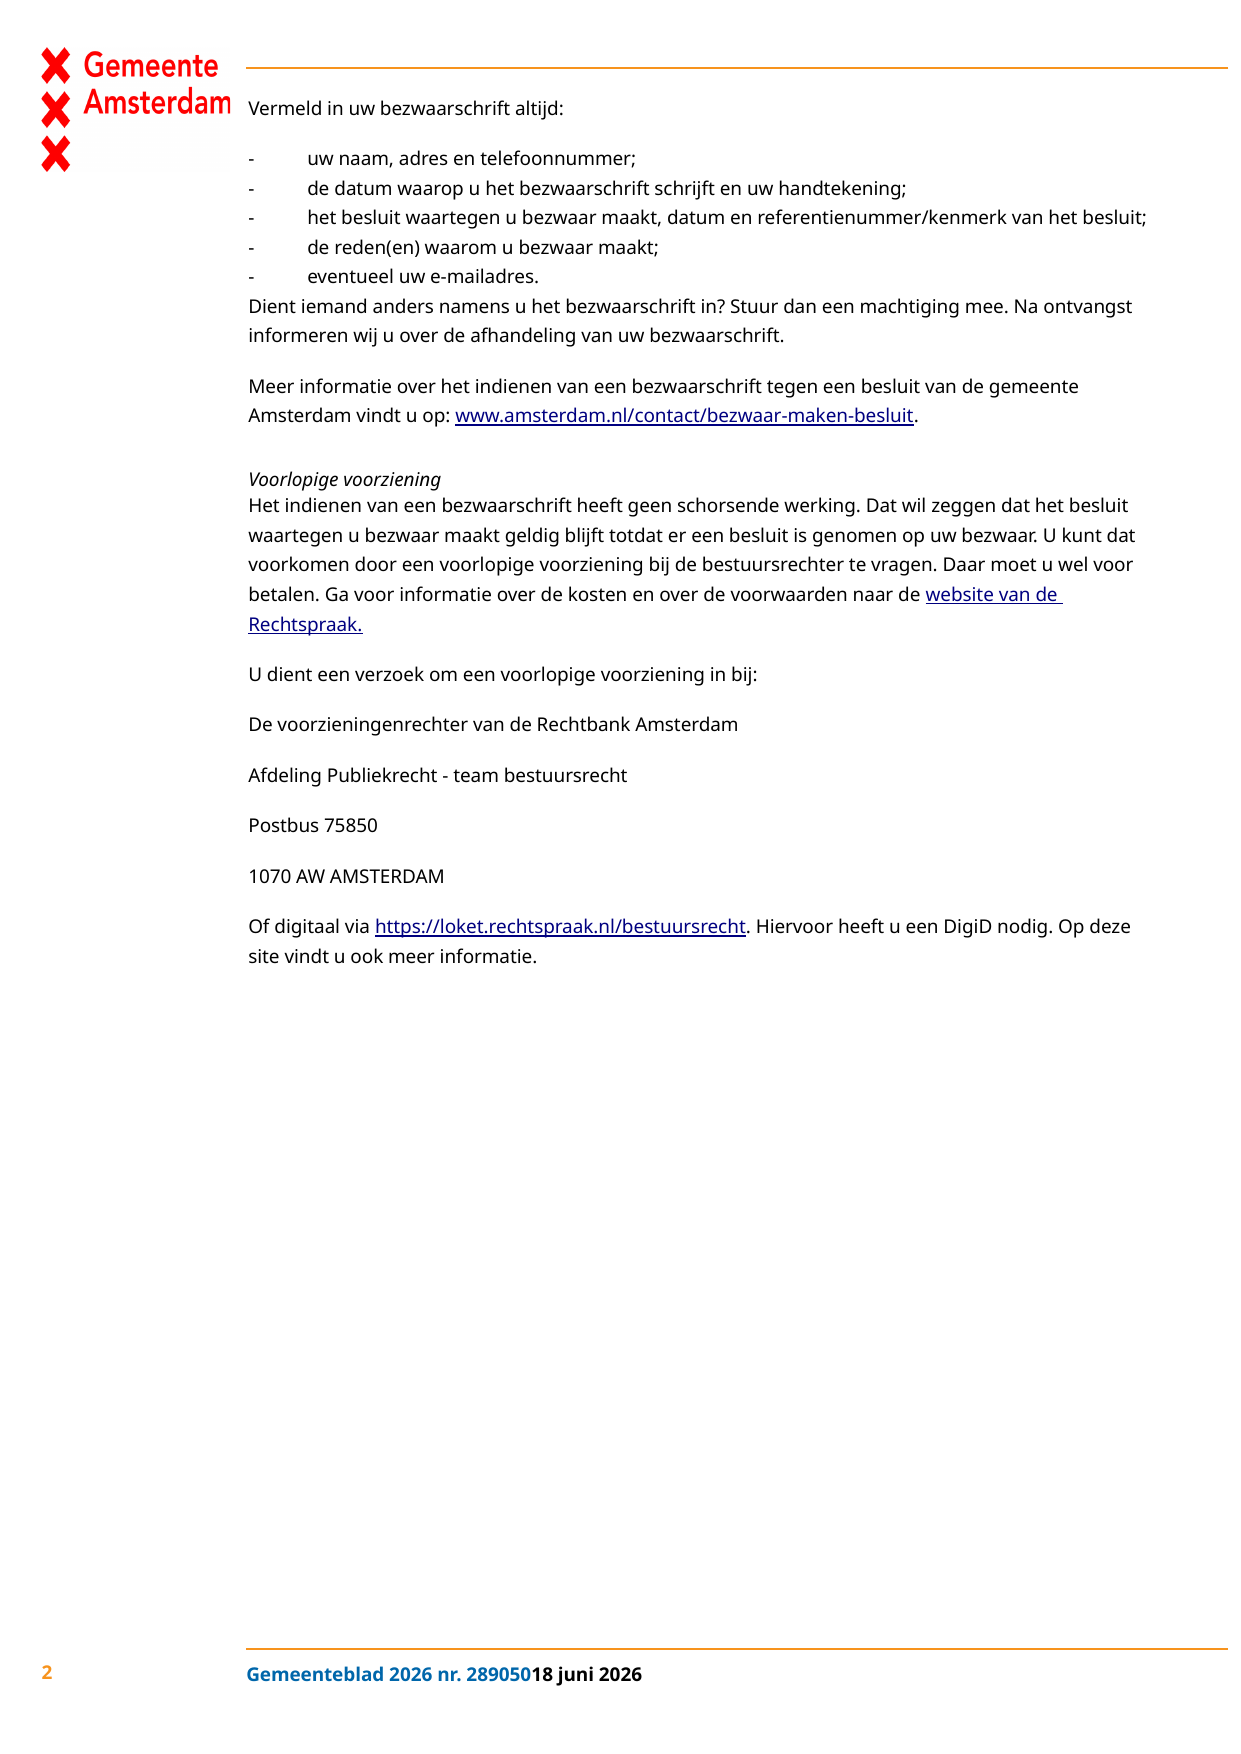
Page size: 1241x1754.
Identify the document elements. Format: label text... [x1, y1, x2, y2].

text Of digitaal via https://loket.rechtspraak.nl/bestuursrecht. Hiervoor heeft u een DigiD nodig. Op deze site vindt u ook meer informatie. [248, 913, 1152, 968]
text Postbus 75850 [248, 812, 1152, 838]
list het besluit waartegen u bezwaar maakt, datum en referentienummer/kenmerk van het besluit; [248, 204, 1152, 230]
text Dient iemand anders namens u het bezwaarschrift in? Stuur dan een machtiging mee. Na ontvangst informeren wij u over de afhandeling van uw bezwaarschrift. [248, 293, 1152, 348]
text Voorlopige voorziening [248, 467, 1152, 492]
list uw naam, adres en telefoonnummer; [248, 145, 1152, 171]
picture [41, 47, 231, 172]
text Meer informatie over het indienen van een bezwaarschrift tegen een besluit van de gemeente Amsterdam vindt u op: www.amsterdam.nl/contact/bezwaar-maken-besluit. [248, 373, 1152, 428]
text U dient een verzoek om een voorlopige voorziening in bij: [248, 661, 1152, 687]
list eventueel uw e-mailadres. [248, 263, 1152, 289]
text De voorzieningenrechter van de Rechtbank Amsterdam [248, 712, 1152, 737]
text Het indienen van een bezwaarschrift heeft geen schorsende werking. Dat wil zeggen dat het besluit waartegen u bezwaar maakt geldig blijft totdat er een besluit is genomen op uw bezwaar. U kunt dat voorkomen door een voorlopige voorziening bij de bestuursrechter te vragen. Daar moet u wel voor betalen. Ga voor informatie over de kosten en over de voorwaarden naar de website van de Rechtspraak. [248, 492, 1152, 636]
list de datum waarop u het bezwaarschrift schrijft en uw handtekening; [248, 175, 1152, 201]
text Afdeling Publiekrecht - team bestuursrecht [248, 762, 1152, 788]
list de reden(en) waarom u bezwaar maakt; [248, 234, 1152, 260]
text 1070 AW AMSTERDAM [248, 863, 1152, 888]
text Vermeld in uw bezwaarschrift altijd: [248, 95, 1152, 121]
